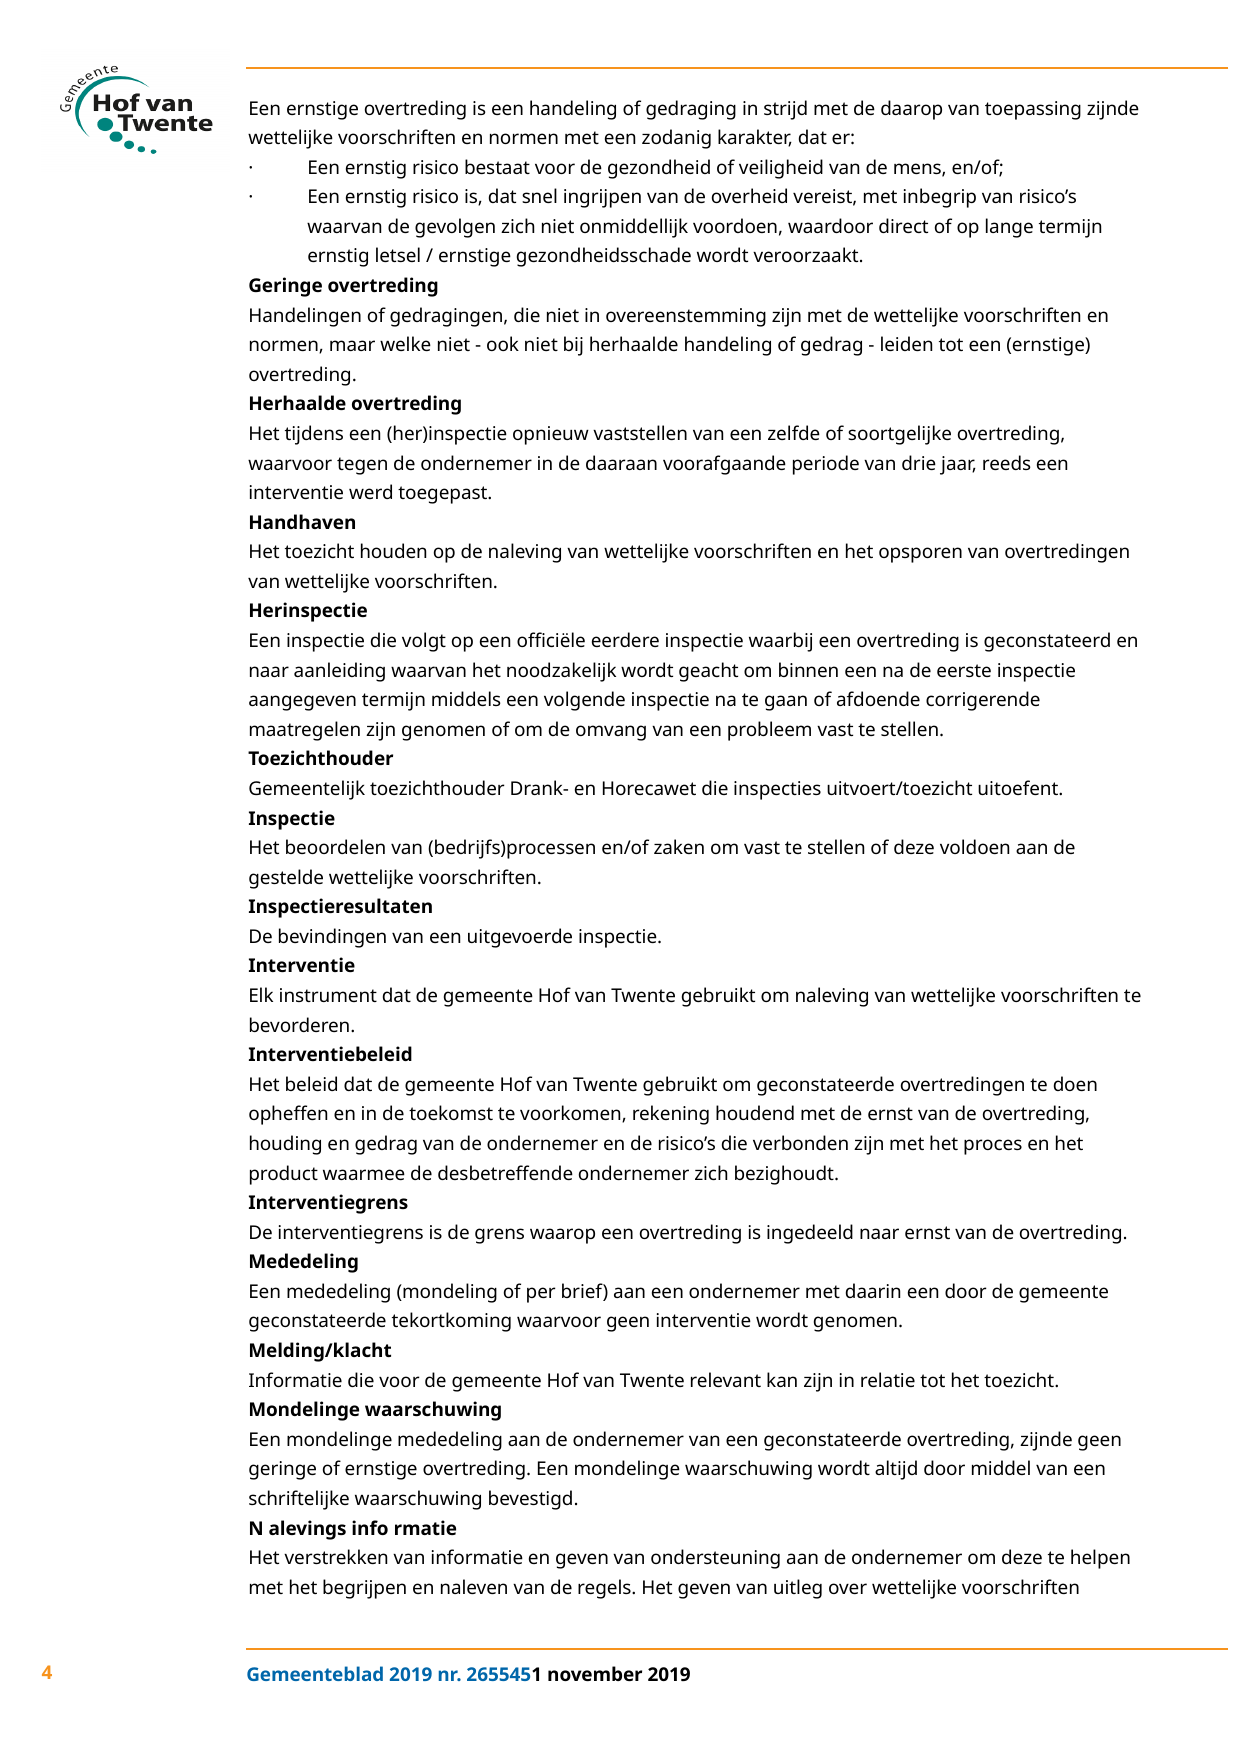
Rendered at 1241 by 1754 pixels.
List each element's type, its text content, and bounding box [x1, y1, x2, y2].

text Gemeentelijk toezichthouder Drank- en Horecawet die inspecties uitvoert/toezicht uitoefent. [248, 775, 1152, 801]
text Mondelinge waarschuwing [248, 1396, 1152, 1422]
text Het tijdens een (her)inspectie opnieuw vaststellen van een zelfde of soortgelijke overtreding, waarvoor tegen de ondernemer in de daaraan voorafgaande periode van drie jaar, reeds een interventie werd toegepast. [248, 420, 1152, 505]
text Een mondelinge mededeling aan de ondernemer van een geconstateerde overtreding, zijnde geen geringe of ernstige overtreding. Een mondelinge waarschuwing wordt altijd door middel van een schriftelijke waarschuwing bevestigd. [248, 1426, 1152, 1511]
text Interventiebeleid [248, 1041, 1152, 1067]
text Elk instrument dat de gemeente Hof van Twente gebruikt om naleving van wettelijke voorschriften te bevorderen. [248, 982, 1152, 1038]
text Een mededeling (mondeling of per brief) aan een ondernemer met daarin een door de gemeente geconstateerde tekortkoming waarvoor geen interventie wordt genomen. [248, 1278, 1152, 1333]
text Een ernstige overtreding is een handeling of gedraging in strijd met de daarop van toepassing zijnde wettelijke voorschriften en normen met een zodanig karakter, dat er: [248, 95, 1152, 150]
text Melding/klacht [248, 1337, 1152, 1363]
text Herhaalde overtreding [248, 391, 1152, 416]
list Een ernstig risico bestaat voor de gezondheid of veiligheid van de mens, en/of; [248, 154, 1152, 180]
text Inspectie [248, 805, 1152, 831]
picture [41, 47, 231, 172]
text Interventie [248, 953, 1152, 978]
text Het beleid dat de gemeente Hof van Twente gebruikt om geconstateerde overtredingen te doen opheffen en in de toekomst te voorkomen, rekening houdend met de ernst van de overtreding, houding en gedrag van de ondernemer en de risico’s die verbonden zijn met het proces en het product waarmee de desbetreffende ondernemer zich bezighoudt. [248, 1071, 1152, 1186]
text Mededeling [248, 1248, 1152, 1274]
text Een inspectie die volgt op een officiële eerdere inspectie waarbij een overtreding is geconstateerd en naar aanleiding waarvan het noodzakelijk wordt geacht om binnen een na de eerste inspectie aangegeven termijn middels een volgende inspectie na te gaan of afdoende corrigerende maatregelen zijn genomen of om de omvang van een probleem vast te stellen. [248, 627, 1152, 742]
text Interventiegrens [248, 1189, 1152, 1215]
text Het beoordelen van (bedrijfs)processen en/of zaken om vast te stellen of deze voldoen aan de gestelde wettelijke voorschriften. [248, 834, 1152, 890]
text Inspectieresultaten [248, 893, 1152, 919]
text Geringe overtreding [248, 272, 1152, 298]
text De interventiegrens is de grens waarop een overtreding is ingedeeld naar ernst van de overtreding. [248, 1219, 1152, 1245]
text Handhaven [248, 509, 1152, 535]
text Herinspectie [248, 598, 1152, 623]
text Het verstrekken van informatie en geven van ondersteuning aan de ondernemer om deze te helpen met het begrijpen en naleven van de regels. Het geven van uitleg over wettelijke voorschriften [248, 1544, 1152, 1600]
text Handelingen of gedragingen, die niet in overeenstemming zijn met de wettelijke voorschriften en normen, maar welke niet - ook niet bij herhaalde handeling of gedrag - leiden tot een (ernstige) overtreding. [248, 302, 1152, 387]
text De bevindingen van een uitgevoerde inspectie. [248, 923, 1152, 949]
text Toezichthouder [248, 746, 1152, 771]
text N alevings info rmatie [248, 1515, 1152, 1541]
text Het toezicht houden op de naleving van wettelijke voorschriften en het opsporen van overtredingen van wettelijke voorschriften. [248, 538, 1152, 594]
list Een ernstig risico is, dat snel ingrijpen van de overheid vereist, met inbegrip van risico’s waarvan de gevolgen zich niet onmiddellijk voordoen, waardoor direct of op lange termijn ernstig letsel / ernstige gezondheidsschade wordt veroorzaakt. [248, 183, 1152, 268]
text Informatie die voor de gemeente Hof van Twente relevant kan zijn in relatie tot het toezicht. [248, 1367, 1152, 1393]
